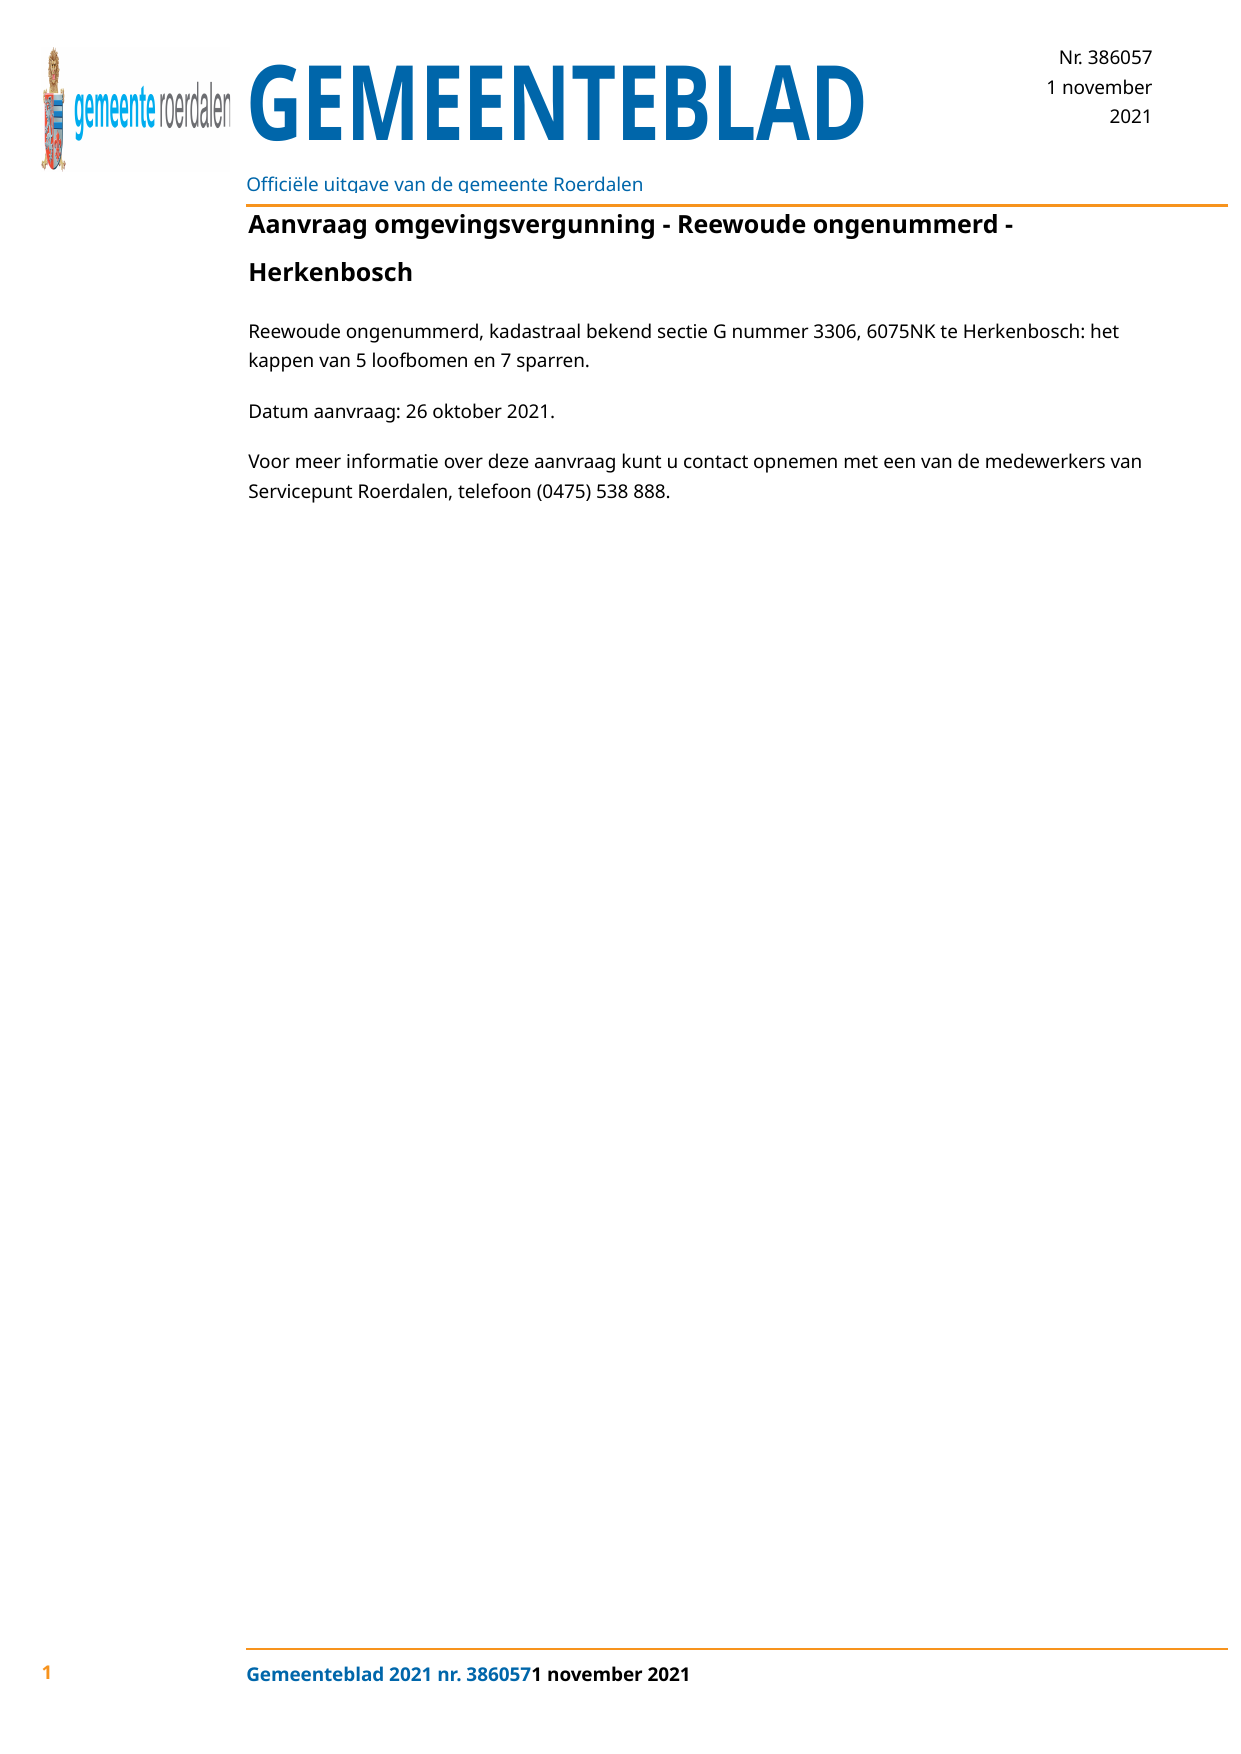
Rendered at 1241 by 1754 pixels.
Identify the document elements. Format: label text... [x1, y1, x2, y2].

text Datum aanvraag: 26 oktober 2021. [248, 398, 1152, 424]
text Voor meer informatie over deze aanvraag kunt u contact opnemen met een van de medewerkers van Servicepunt Roerdalen, telefoon (0475) 538 888. [248, 448, 1152, 504]
text Aanvraag omgevingsvergunning - Reewoude ongenummerd - Herkenbosch [248, 207, 1152, 288]
picture [41, 47, 231, 172]
text Reewoude ongenummerd, kadastraal bekend sectie G nummer 3306, 6075NK te Herkenbosch: het kappen van 5 loofbomen en 7 sparren. [248, 318, 1152, 373]
